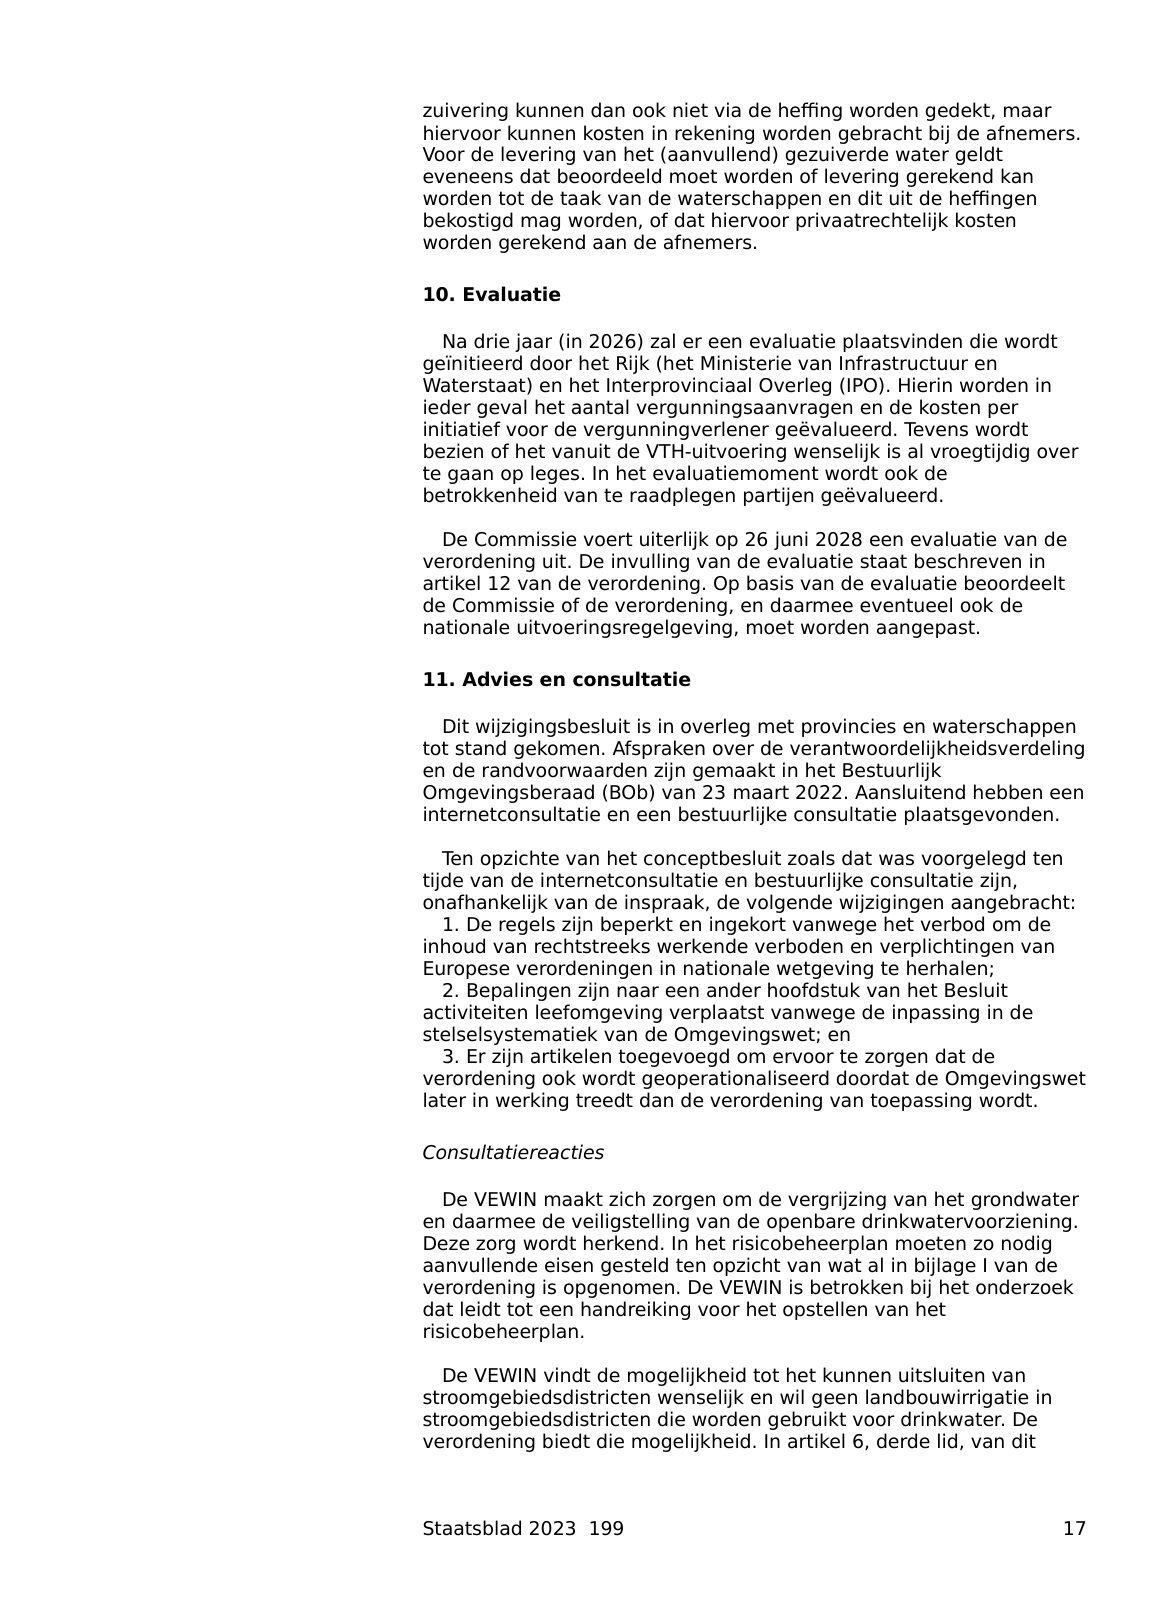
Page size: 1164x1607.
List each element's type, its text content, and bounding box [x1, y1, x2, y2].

text Dit wijzigingsbesluit is in overleg met provincies en waterschappen tot stand gekomen. Afspraken over de verantwoordelijkheidsverdeling en de randvoorwaarden zijn gemaakt in het Bestuurlijk Omgevingsberaad (BOb) van 23 maart 2022. Aansluitend hebben een internetconsultatie en een bestuurlijke consultatie plaatsgevonden. [422, 716, 1087, 826]
text 1. De regels zijn beperkt en ingekort vanwege het verbod om de inhoud van rechtstreeks werkende verboden en verplichtingen van Europese verordeningen in nationale wetgeving te herhalen; [422, 914, 1087, 980]
subtitle 10. Evaluatie [422, 284, 1087, 306]
text zuivering kunnen dan ook niet via de heffing worden gedekt, maar hiervoor kunnen kosten in rekening worden gebracht bij de afnemers. Voor de levering van het (aanvullend) gezuiverde water geldt eveneens dat beoordeeld moet worden of levering gerekend kan worden tot de taak van de waterschappen en dit uit de heffingen bekostigd mag worden, of dat hiervoor privaatrechtelijk kosten worden gerekend aan de afnemers. [422, 100, 1087, 254]
text 3. Er zijn artikelen toegevoegd om ervoor te zorgen dat de verordening ook wordt geoperationaliseerd doordat de Omgevingswet later in werking treedt dan de verordening van toepassing wordt. [422, 1046, 1087, 1112]
subtitle Consultatiereacties [422, 1142, 1087, 1164]
text 2. Bepalingen zijn naar een ander hoofdstuk van het Besluit activiteiten leefomgeving verplaatst vanwege de inpassing in de stelselsystematiek van de Omgevingswet; en [422, 980, 1087, 1046]
text De Commissie voert uiterlijk op 26 juni 2028 een evaluatie van de verordening uit. De invulling van de evaluatie staat beschreven in artikel 12 van de verordening. Op basis van de evaluatie beoordeelt de Commissie of de verordening, en daarmee eventueel ook de nationale uitvoeringsregelgeving, moet worden aangepast. [422, 529, 1087, 639]
text De VEWIN maakt zich zorgen om de vergrijzing van het grondwater en daarmee de veiligstelling van de openbare drinkwatervoorziening. Deze zorg wordt herkend. In het risicobeheerplan moeten zo nodig aanvullende eisen gesteld ten opzicht van wat al in bijlage I van de verordening is opgenomen. De VEWIN is betrokken bij het onderzoek dat leidt tot een handreiking voor het opstellen van het risicobeheerplan. [422, 1189, 1087, 1343]
subtitle 11. Advies en consultatie [422, 669, 1087, 691]
text Na drie jaar (in 2026) zal er een evaluatie plaatsvinden die wordt geïnitieerd door het Rijk (het Ministerie van Infrastructuur en Waterstaat) en het Interprovinciaal Overleg (IPO). Hierin worden in ieder geval het aantal vergunningsaanvragen en de kosten per initiatief voor de vergunningverlener geëvalueerd. Tevens wordt bezien of het vanuit de VTH-uitvoering wenselijk is al vroegtijdig over te gaan op leges. In het evaluatiemoment wordt ook de betrokkenheid van te raadplegen partijen geëvalueerd. [422, 331, 1087, 507]
text De VEWIN vindt de mogelijkheid tot het kunnen uitsluiten van stroomgebiedsdistricten wenselijk en wil geen landbouwirrigatie in stroomgebiedsdistricten die worden gebruikt voor drinkwater. De verordening biedt die mogelijkheid. In artikel 6, derde lid, van dit [422, 1365, 1087, 1453]
text Ten opzichte van het conceptbesluit zoals dat was voorgelegd ten tijde van de internetconsultatie en bestuurlijke consultatie zijn, onafhankelijk van de inspraak, de volgende wijzigingen aangebracht: [422, 848, 1087, 914]
